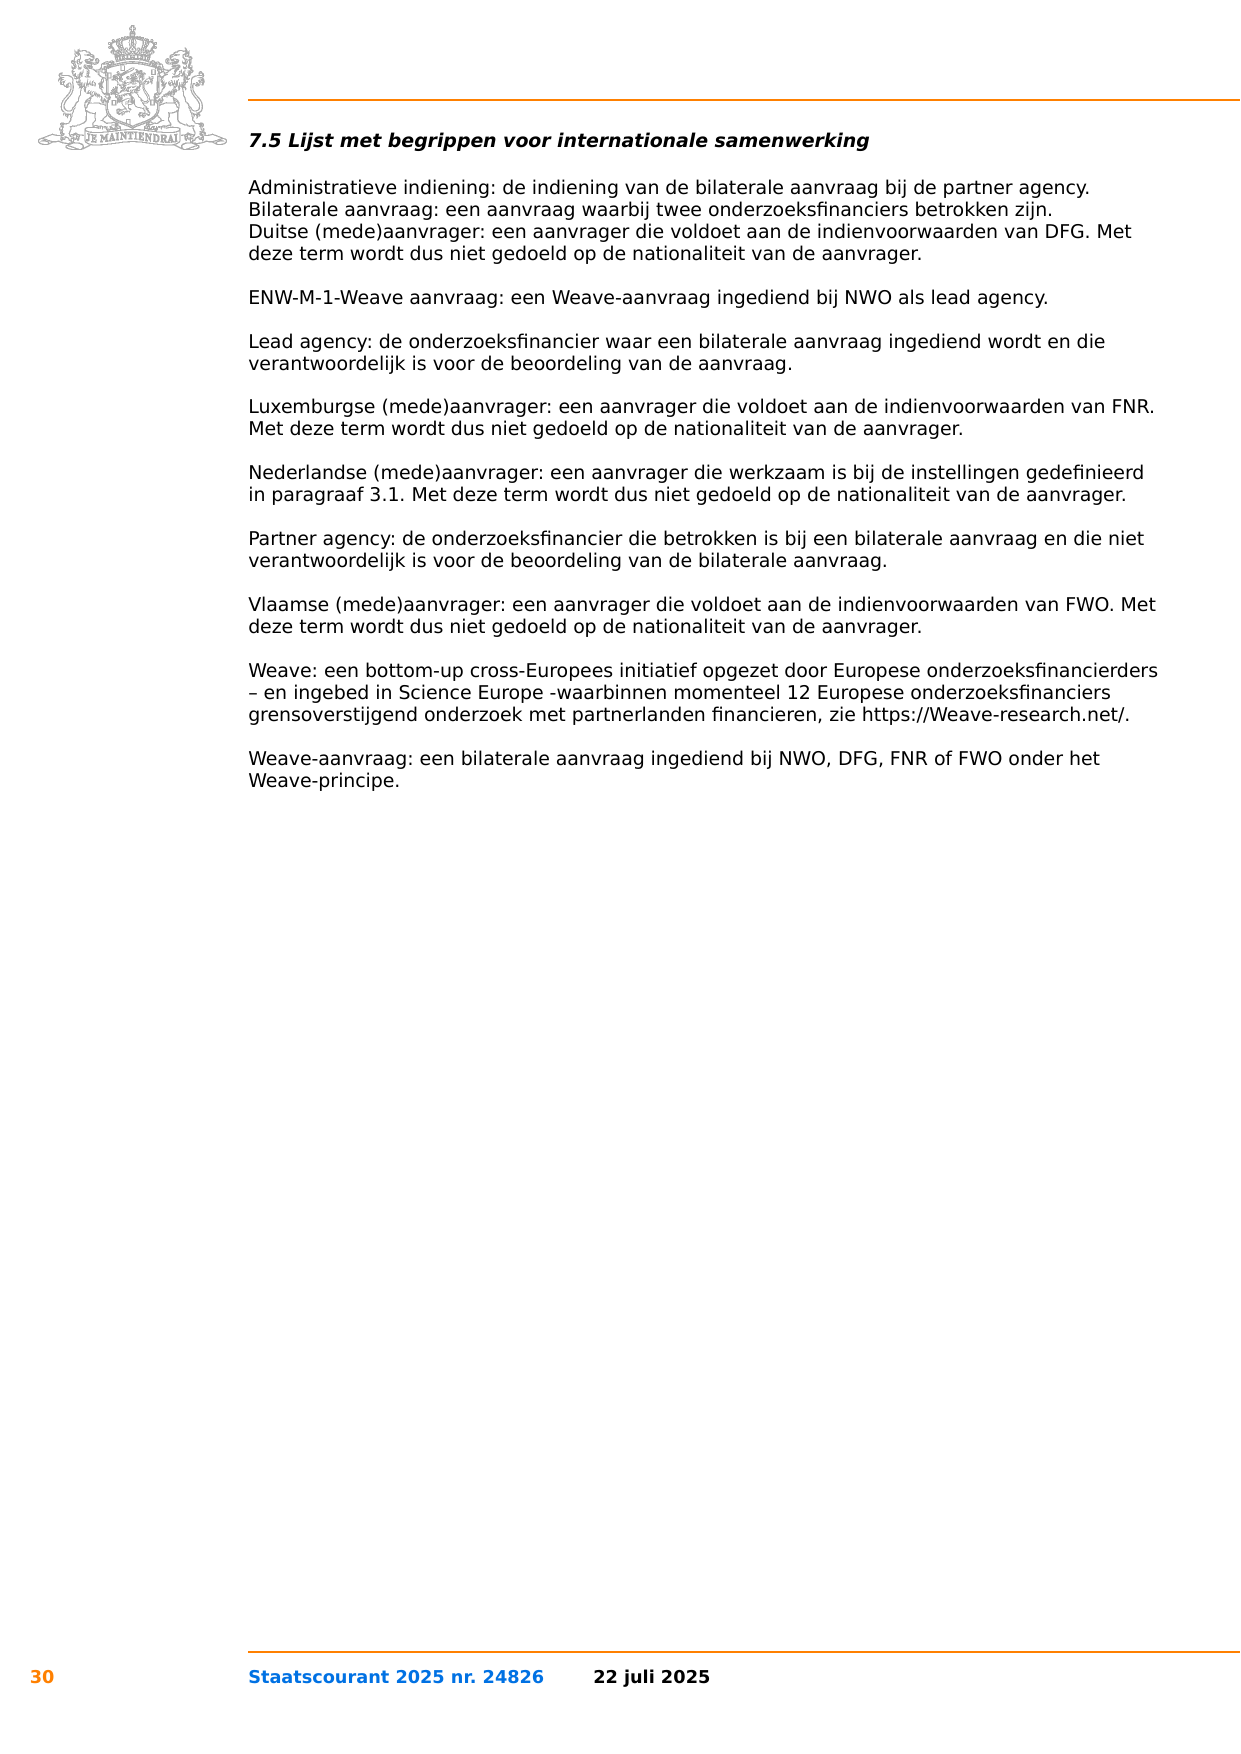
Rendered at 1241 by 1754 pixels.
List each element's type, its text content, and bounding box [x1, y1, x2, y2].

text Administratieve indiening: de indiening van de bilaterale aanvraag bij de partner agency. Bilaterale aanvraag: een aanvraag waarbij twee onderzoeksfinanciers betrokken zijn. [248, 177, 1163, 221]
text Weave-aanvraag: een bilaterale aanvraag ingediend bij NWO, DFG, FNR of FWO onder het Weave-principe. [248, 747, 1163, 791]
text Vlaamse (mede)aanvrager: een aanvrager die voldoet aan de indienvoorwaarden van FWO. Met deze term wordt dus niet gedoeld op de nationaliteit van de aanvrager. [248, 594, 1163, 638]
text Nederlandse (mede)aanvrager: een aanvrager die werkzaam is bij de instellingen gedefinieerd in paragraaf 3.1. Met deze term wordt dus niet gedoeld op de nationaliteit van de aanvrager. [248, 462, 1163, 506]
text Partner agency: de onderzoeksfinancier die betrokken is bij een bilaterale aanvraag en die niet verantwoordelijk is voor de beoordeling van de bilaterale aanvraag. [248, 528, 1163, 572]
subtitle 7.5 Lijst met begrippen voor internationale samenwerking [248, 130, 1163, 152]
text Duitse (mede)aanvrager: een aanvrager die voldoet aan de indienvoorwaarden van DFG. Met deze term wordt dus niet gedoeld op de nationaliteit van de aanvrager. [248, 221, 1163, 265]
text ENW-M-1-Weave aanvraag: een Weave-aanvraag ingediend bij NWO als lead agency. [248, 287, 1163, 309]
text Luxemburgse (mede)aanvrager: een aanvrager die voldoet aan de indienvoorwaarden van FNR. Met deze term wordt dus niet gedoeld op de nationaliteit van de aanvrager. [248, 396, 1163, 440]
picture [38, 25, 227, 150]
text Weave: een bottom-up cross-Europees initiatief opgezet door Europese onderzoeksfinancierders – en ingebed in Science Europe -waarbinnen momenteel 12 Europese onderzoeksfinanciers grensoverstijgend onderzoek met partnerlanden financieren, zie https://Weave-research.net/. [248, 660, 1163, 726]
text Lead agency: de onderzoeksfinancier waar een bilaterale aanvraag ingediend wordt en die verantwoordelijk is voor de beoordeling van de aanvraag. [248, 331, 1163, 374]
